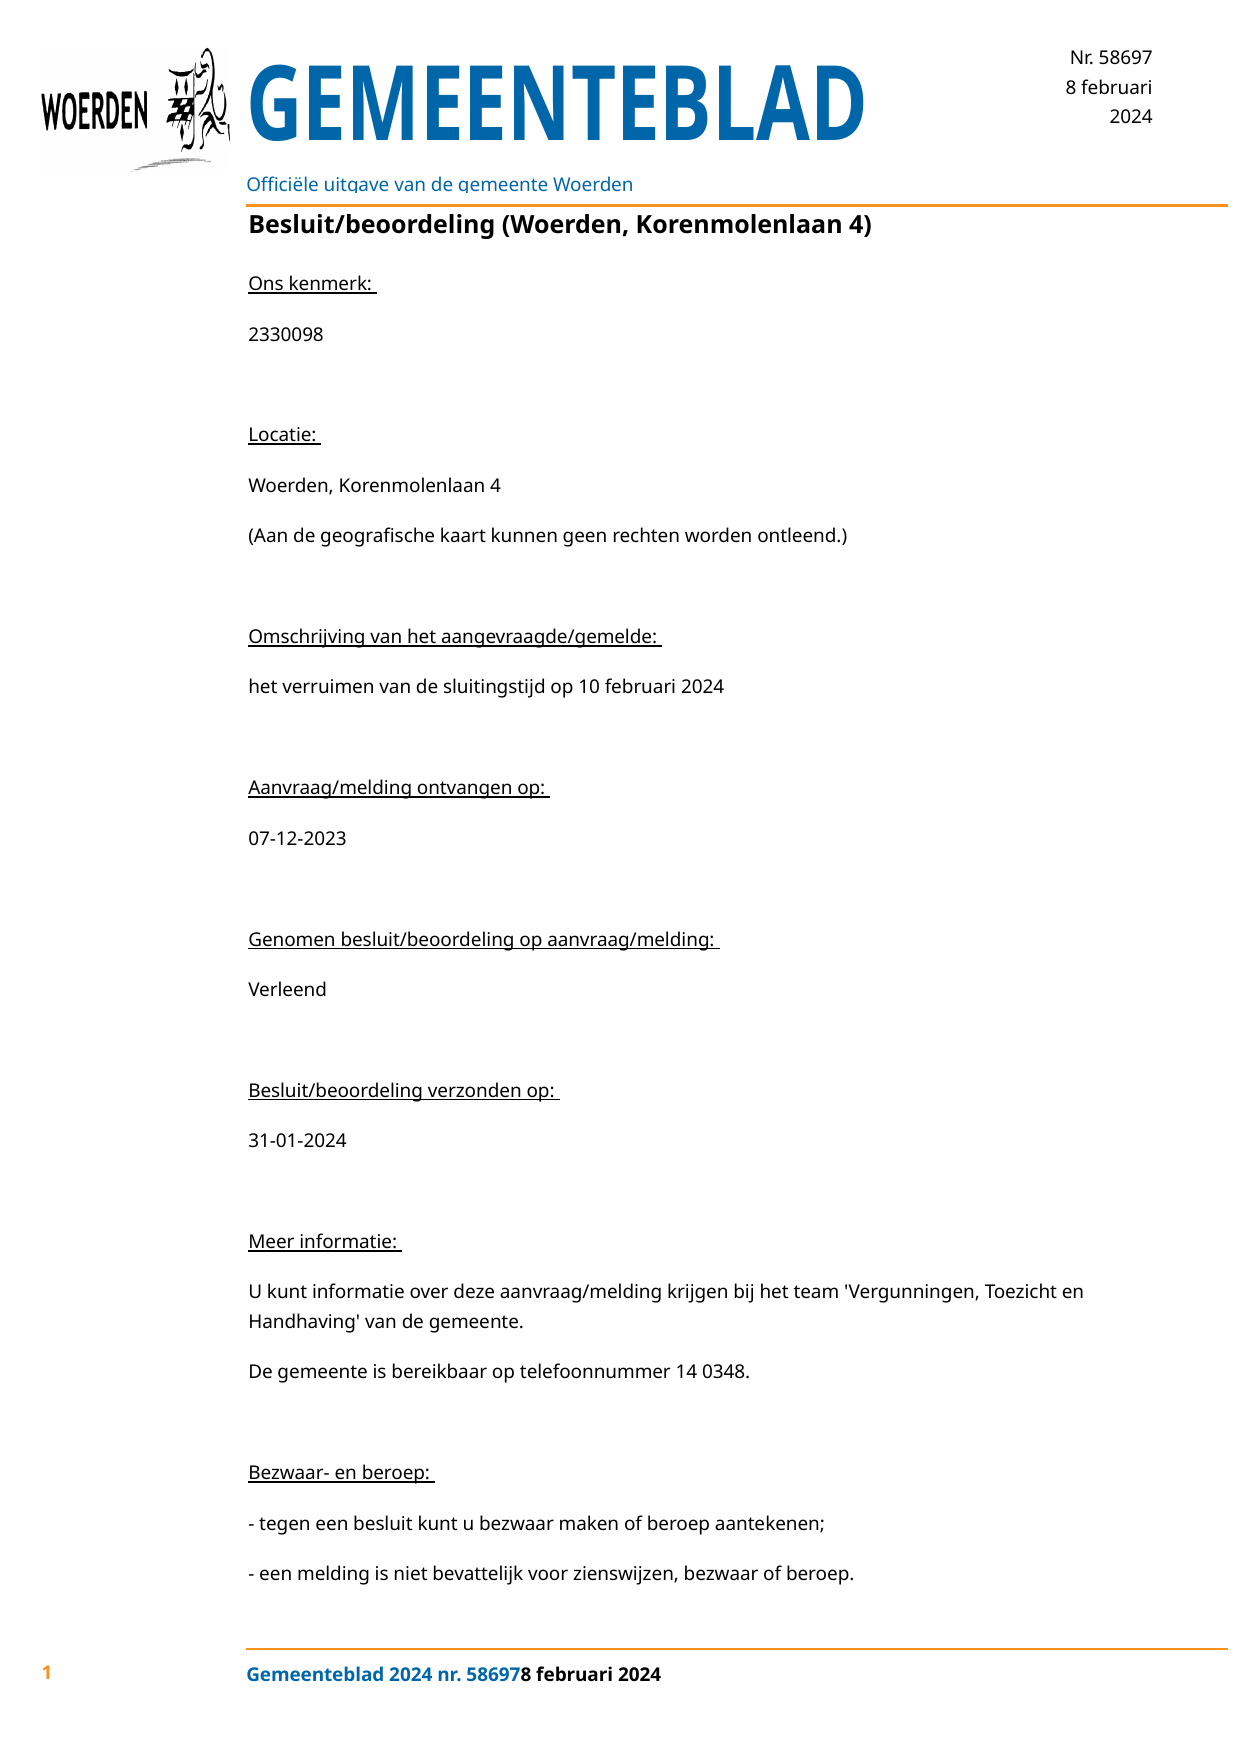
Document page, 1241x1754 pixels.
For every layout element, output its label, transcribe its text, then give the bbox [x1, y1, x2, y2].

text Besluit/beoordeling verzonden op: [248, 1077, 1152, 1103]
text Verleend [248, 976, 1152, 1002]
text Meer informatie: [248, 1228, 1152, 1254]
text Aanvraag/melding ontvangen op: [248, 774, 1152, 800]
text Ons kenmerk: [248, 270, 1152, 296]
text Omschrijving van het aangevraagde/gemelde: [248, 623, 1152, 649]
text Besluit/beoordeling (Woerden, Korenmolenlaan 4) [248, 207, 1152, 241]
text 31-01-2024 [248, 1127, 1152, 1153]
text Genomen besluit/beoordeling op aanvraag/melding: [248, 926, 1152, 951]
text De gemeente is bereikbaar op telefoonnummer 14 0348. [248, 1359, 1152, 1384]
text Locatie: [248, 422, 1152, 447]
text (Aan de geografische kaart kunnen geen rechten worden ontleend.) [248, 522, 1152, 548]
text Bezwaar- en beroep: [248, 1459, 1152, 1485]
text Woerden, Korenmolenlaan 4 [248, 472, 1152, 498]
text - tegen een besluit kunt u bezwaar maken of beroep aantekenen; [248, 1510, 1152, 1536]
text het verruimen van de sluitingstijd op 10 februari 2024 [248, 674, 1152, 699]
text 2330098 [248, 321, 1152, 346]
picture [41, 47, 231, 172]
text U kunt informatie over deze aanvraag/melding krijgen bij het team 'Vergunningen, Toezicht en Handhaving' van de gemeente. [248, 1279, 1152, 1334]
text - een melding is niet bevattelijk voor zienswijzen, bezwaar of beroep. [248, 1560, 1152, 1586]
text 07-12-2023 [248, 825, 1152, 851]
